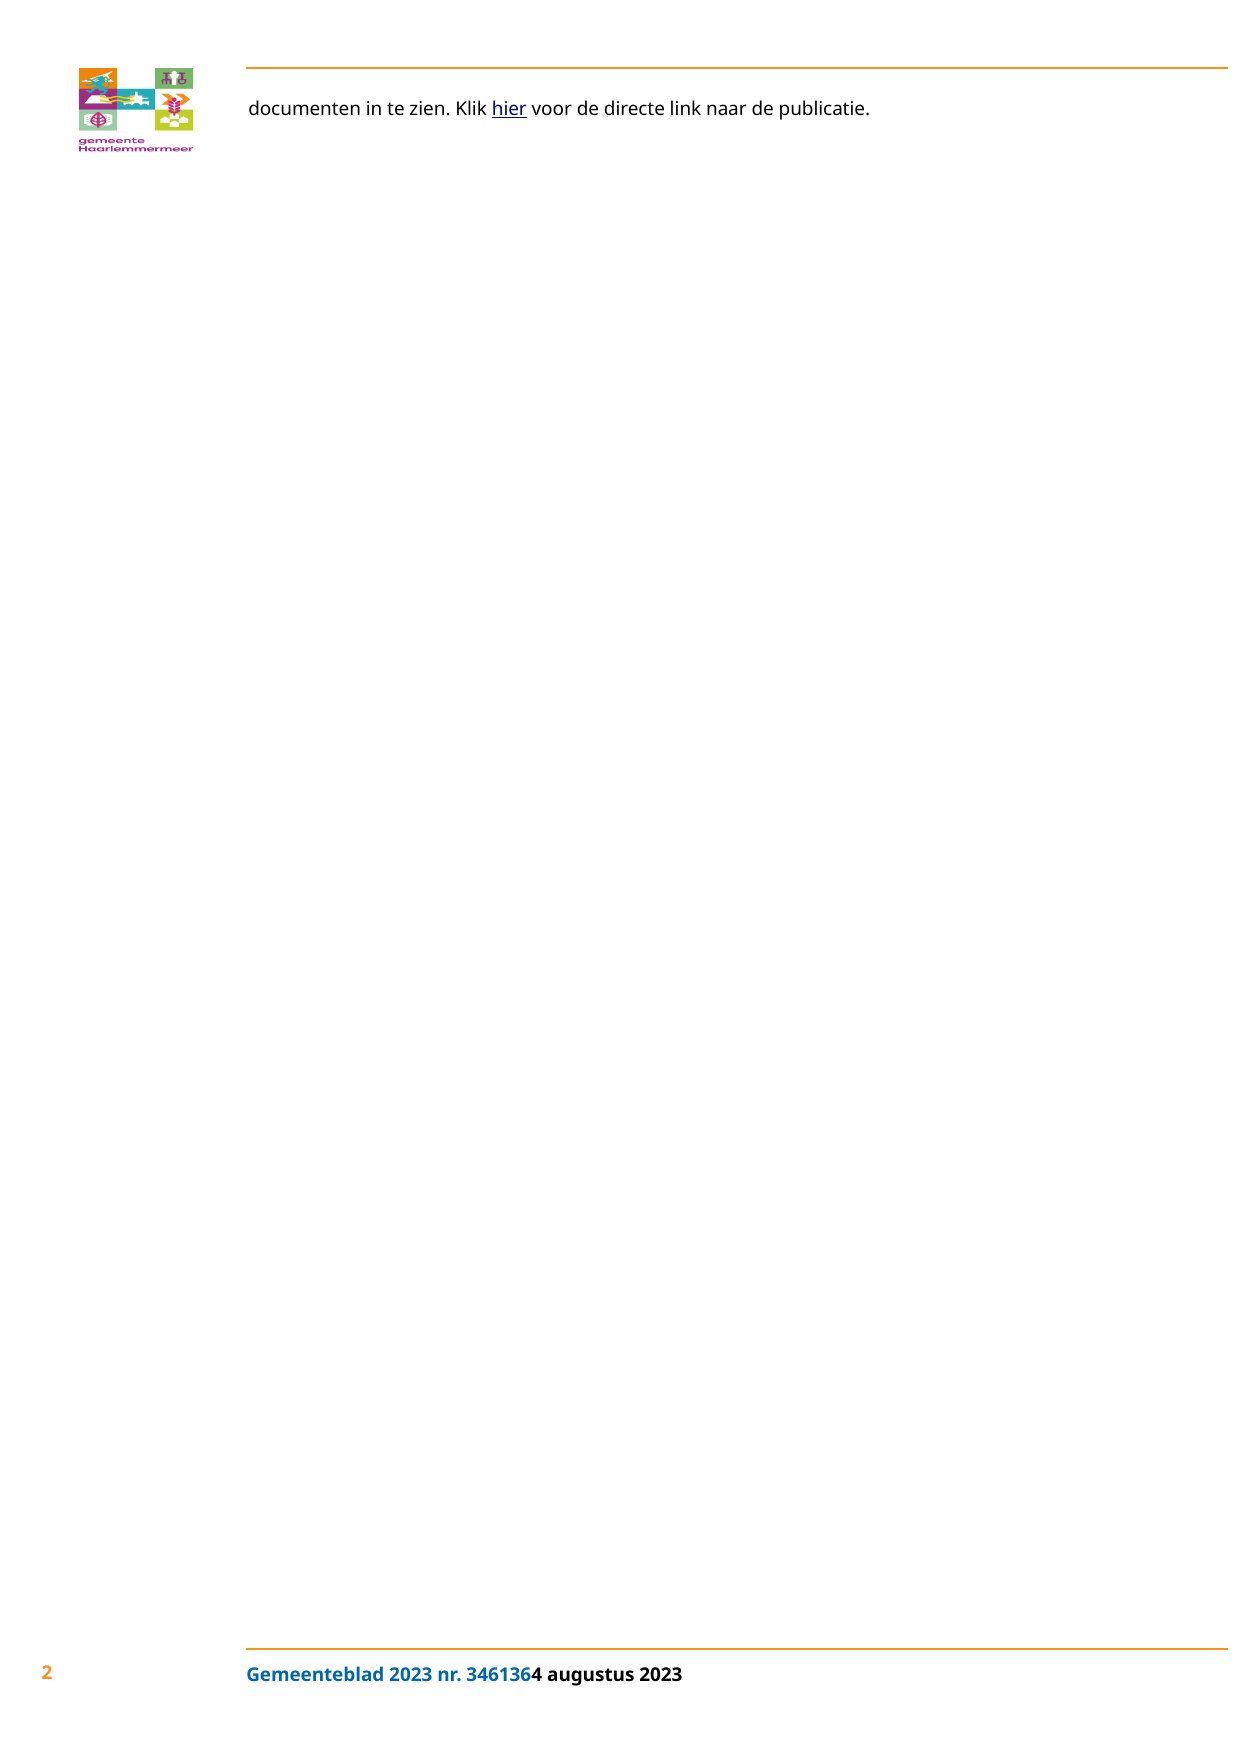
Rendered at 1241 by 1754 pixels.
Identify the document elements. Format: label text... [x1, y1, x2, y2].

picture [41, 47, 231, 172]
text documenten in te zien. Klik hier voor de directe link naar de publicatie. [248, 95, 1152, 121]
